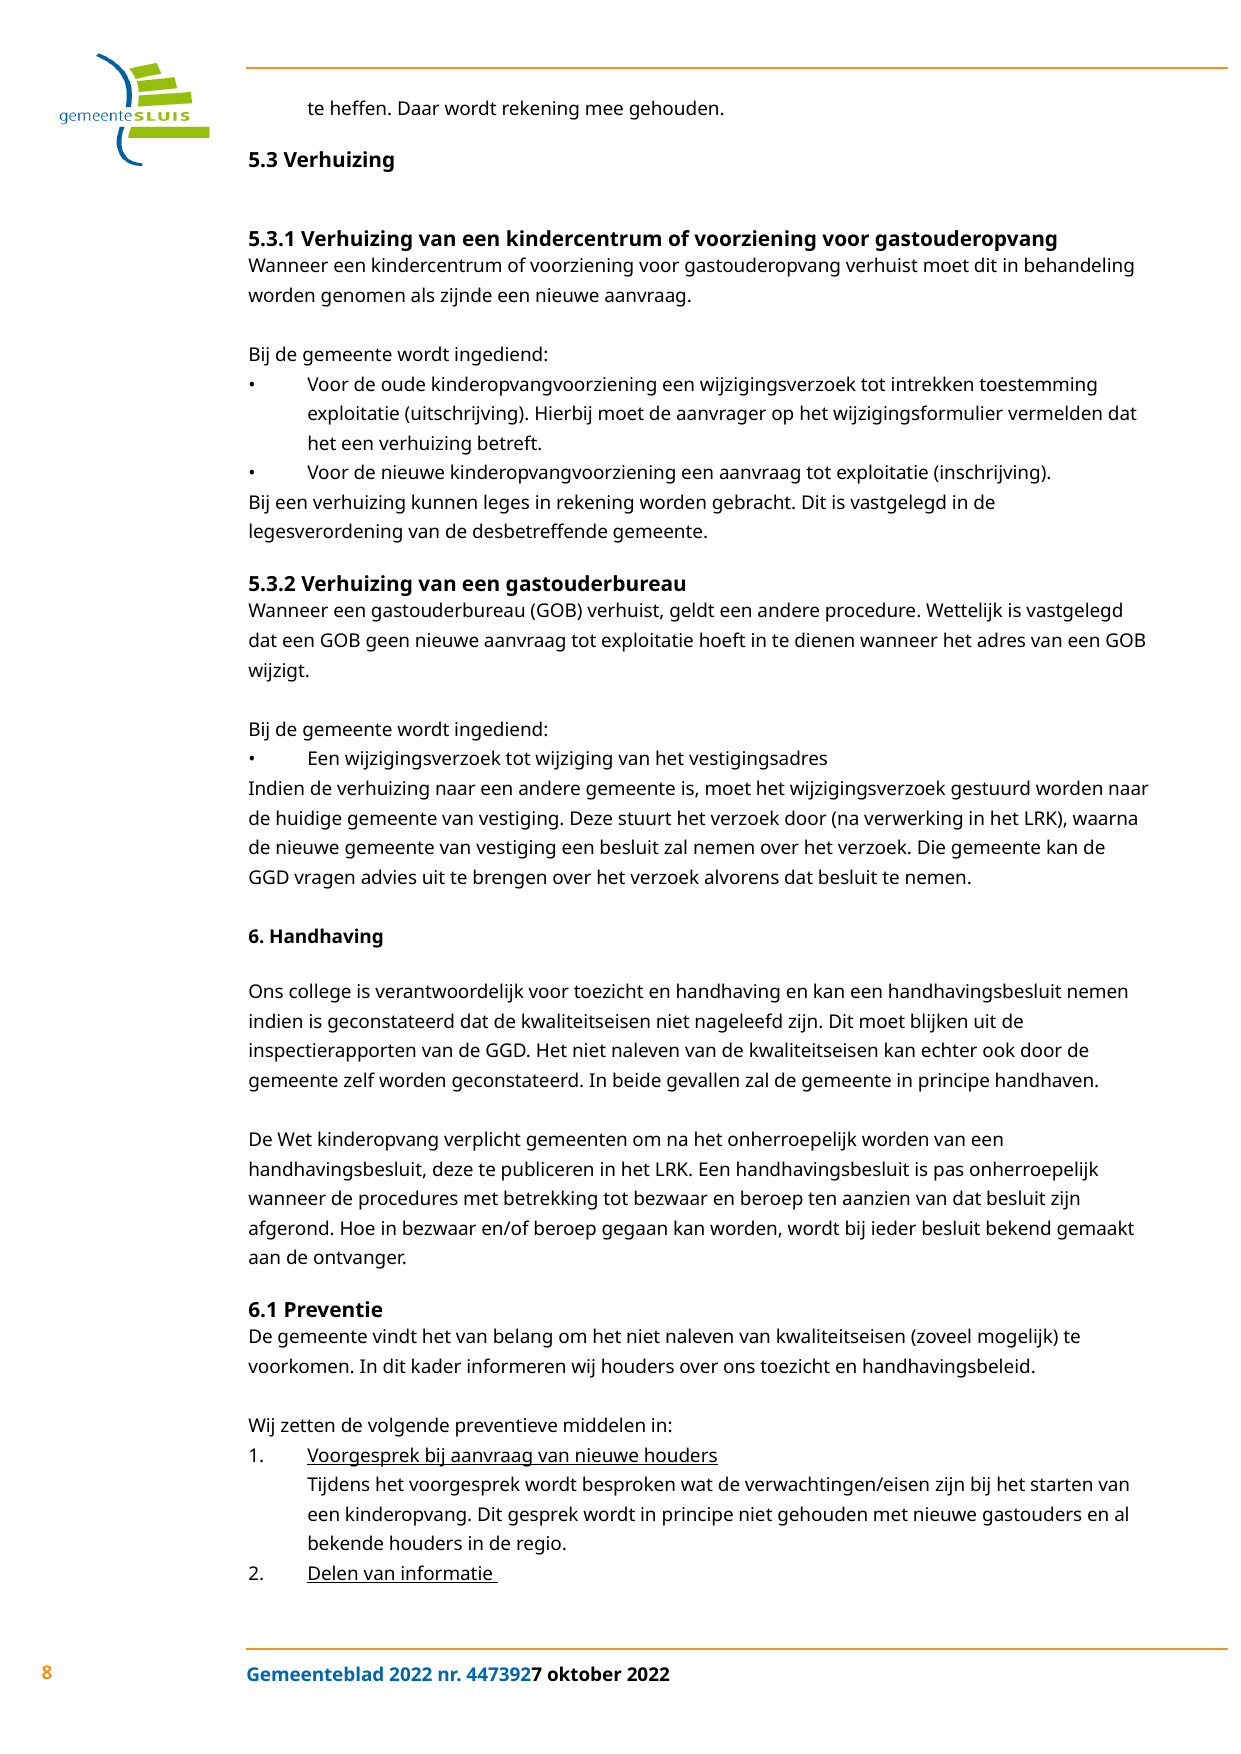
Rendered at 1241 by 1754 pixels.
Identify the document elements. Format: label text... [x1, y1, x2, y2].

text Wanneer een gastouderbureau (GOB) verhuist, geldt een andere procedure. Wettelijk is vastgelegd dat een GOB geen nieuwe aanvraag tot exploitatie hoeft in te dienen wanneer het adres van een GOB wijzigt. [248, 598, 1152, 682]
text 5.3 Verhuizing [248, 145, 1152, 174]
list te heffen. Daar wordt rekening mee gehouden. [248, 95, 1152, 121]
list Tijdens het voorgesprek wordt besproken wat de verwachtingen/eisen zijn bij het starten van een kinderopvang. Dit gesprek wordt in principe niet gehouden met nieuwe gastouders en al bekende houders in de regio. [248, 1471, 1152, 1556]
text 5.3.2 Verhuizing van een gastouderbureau [248, 569, 1152, 598]
text Bij de gemeente wordt ingediend: [248, 716, 1152, 742]
text 5.3.1 Verhuizing van een kindercentrum of voorziening voor gastouderopvang [248, 224, 1152, 252]
text Indien de verhuizing naar een andere gemeente is, moet het wijzigingsverzoek gestuurd worden naar de huidige gemeente van vestiging. Deze stuurt het verzoek door (na verwerking in het LRK), waarna de nieuwe gemeente van vestiging een besluit zal nemen over het verzoek. Die gemeente kan de GGD vragen advies uit te brengen over het verzoek alvorens dat besluit te nemen. [248, 775, 1152, 889]
text Bij de gemeente wordt ingediend: [248, 341, 1152, 367]
text Wij zetten de volgende preventieve middelen in: [248, 1412, 1152, 1438]
list Voor de oude kinderopvangvoorziening een wijzigingsverzoek tot intrekken toestemming exploitatie (uitschrijving). Hierbij moet de aanvrager op het wijzigingsformulier vermelden dat het een verhuizing betreft. [248, 371, 1152, 456]
list Voor de nieuwe kinderopvangvoorziening een aanvraag tot exploitatie (inschrijving). [248, 459, 1152, 485]
text Bij een verhuizing kunnen leges in rekening worden gebracht. Dit is vastgelegd in de legesverordening van de desbetreffende gemeente. [248, 489, 1152, 544]
text Ons college is verantwoordelijk voor toezicht en handhaving en kan een handhavingsbesluit nemen indien is geconstateerd dat de kwaliteitseisen niet nageleefd zijn. Dit moet blijken uit de inspectierapporten van de GGD. Het niet naleven van de kwaliteitseisen kan echter ook door de gemeente zelf worden geconstateerd. In beide gevallen zal de gemeente in principe handhaven. [248, 978, 1152, 1093]
list Voorgesprek bij aanvraag van nieuwe houders [248, 1442, 1152, 1467]
text De gemeente vindt het van belang om het niet naleven van kwaliteitseisen (zoveel mogelijk) te voorkomen. In dit kader informeren wij houders over ons toezicht en handhavingsbeleid. [248, 1323, 1152, 1379]
picture [41, 47, 231, 172]
text 6.1 Preventie [248, 1295, 1152, 1323]
text Wanneer een kindercentrum of voorziening voor gastouderopvang verhuist moet dit in behandeling worden genomen als zijnde een nieuwe aanvraag. [248, 252, 1152, 308]
list Delen van informatie [248, 1560, 1152, 1586]
list Een wijzigingsverzoek tot wijziging van het vestigingsadres [248, 746, 1152, 771]
text De Wet kinderopvang verplicht gemeenten om na het onherroepelijk worden van een handhavingsbesluit, deze te publiceren in het LRK. Een handhavingsbesluit is pas onherroepelijk wanneer de procedures met betrekking tot bezwaar en beroep ten aanzien van dat besluit zijn afgerond. Hoe in bezwaar en/of beroep gegaan kan worden, wordt bij ieder besluit bekend gemaakt aan de ontvanger. [248, 1126, 1152, 1270]
text 6. Handhaving [248, 923, 1152, 949]
